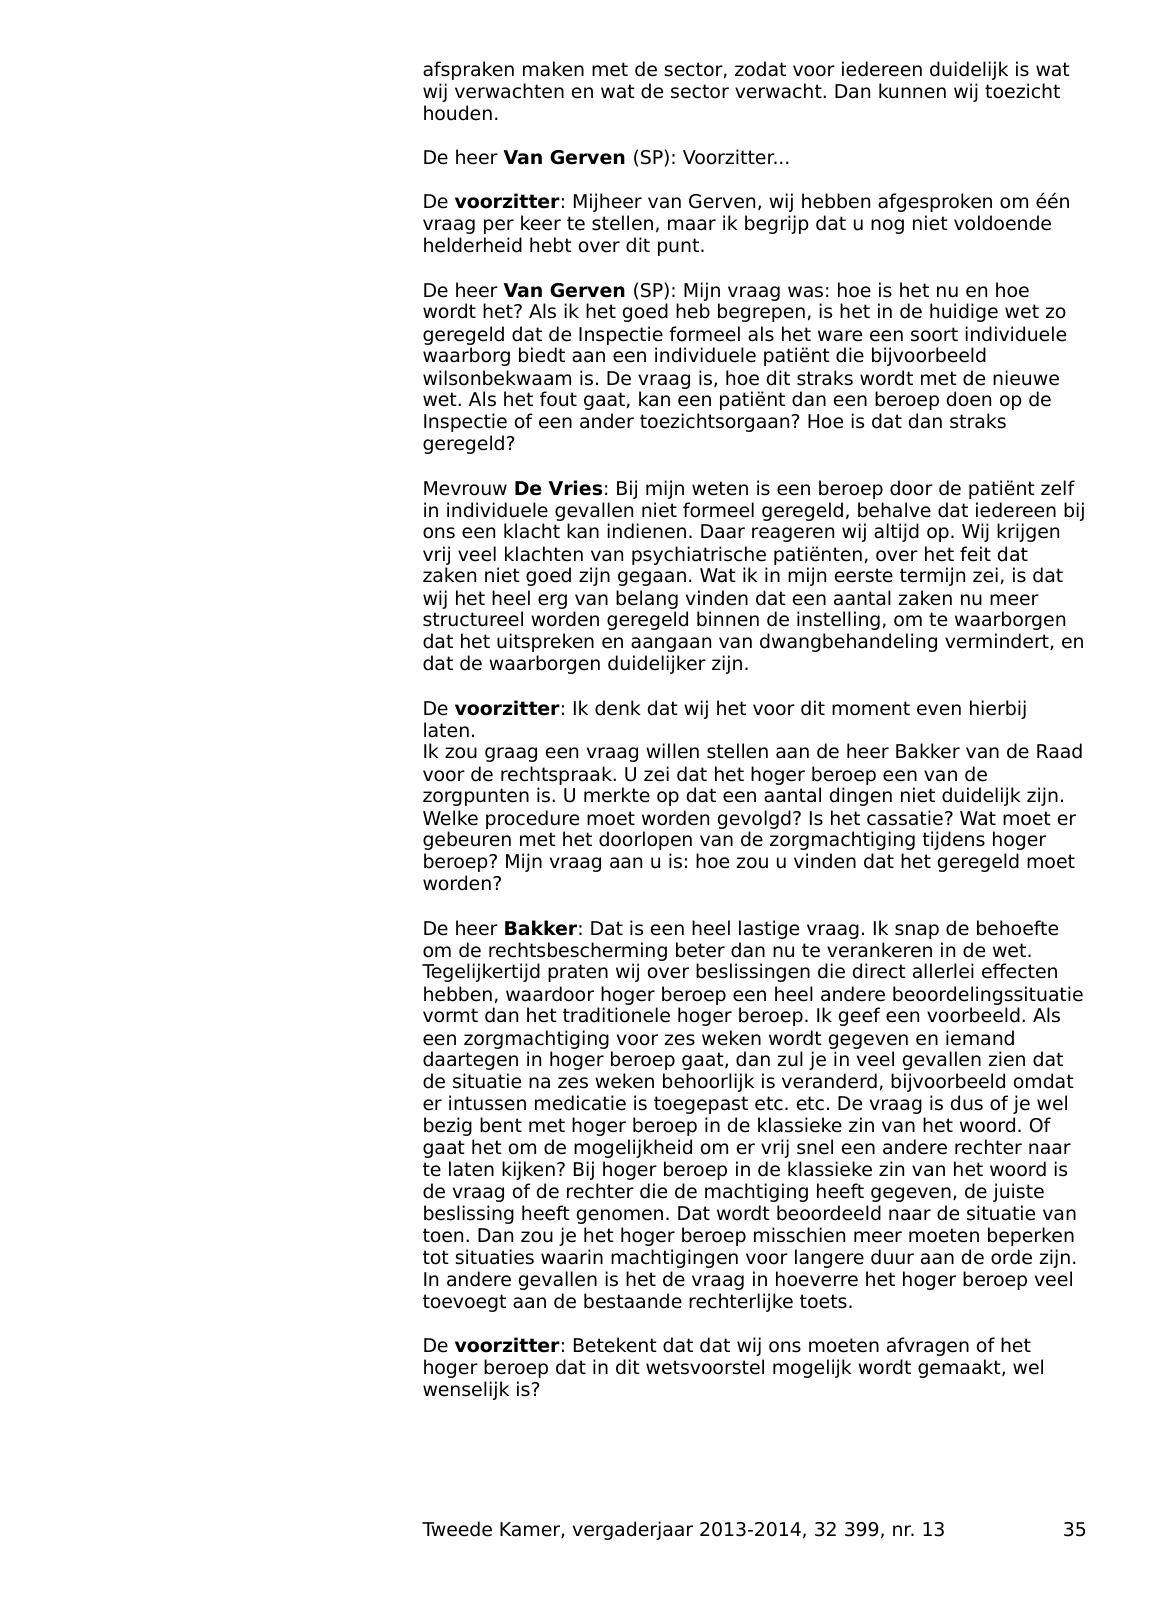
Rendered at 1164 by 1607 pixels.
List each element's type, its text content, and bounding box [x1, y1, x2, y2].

text De heer Van Gerven (SP): Voorzitter... [422, 147, 1087, 169]
text Ik zou graag een vraag willen stellen aan de heer Bakker van de Raad voor de rechtspraak. U zei dat het hoger beroep een van de zorgpunten is. U merkte op dat een aantal dingen niet duidelijk zijn. Welke procedure moet worden gevolgd? Is het cassatie? Wat moet er gebeuren met het doorlopen van de zorgmachtiging tijdens hoger beroep? Mijn vraag aan u is: hoe zou u vinden dat het geregeld moet worden? [422, 741, 1087, 895]
text De heer Bakker: Dat is een heel lastige vraag. Ik snap de behoefte om de rechtsbescherming beter dan nu te verankeren in de wet. Tegelijkertijd praten wij over beslissingen die direct allerlei effecten hebben, waardoor hoger beroep een heel andere beoordelingssituatie vormt dan het traditionele hoger beroep. Ik geef een voorbeeld. Als een zorgmachtiging voor zes weken wordt gegeven en iemand daartegen in hoger beroep gaat, dan zul je in veel gevallen zien dat de situatie na zes weken behoorlijk is veranderd, bijvoorbeeld omdat er intussen medicatie is toegepast etc. etc. De vraag is dus of je wel bezig bent met hoger beroep in de klassieke zin van het woord. Of gaat het om de mogelijkheid om er vrij snel een andere rechter naar te laten kijken? Bij hoger beroep in de klassieke zin van het woord is de vraag of de rechter die de machtiging heeft gegeven, de juiste beslissing heeft genomen. Dat wordt beoordeeld naar de situatie van toen. Dan zou je het hoger beroep misschien meer moeten beperken tot situaties waarin machtigingen voor langere duur aan de orde zijn. In andere gevallen is het de vraag in hoeverre het hoger beroep veel toevoegt aan de bestaande rechterlijke toets. [422, 917, 1087, 1313]
text De voorzitter: Ik denk dat wij het voor dit moment even hierbij laten. [422, 697, 1087, 741]
text Mevrouw De Vries: Bij mijn weten is een beroep door de patiënt zelf in individuele gevallen niet formeel geregeld, behalve dat iedereen bij ons een klacht kan indienen. Daar reageren wij altijd op. Wij krijgen vrij veel klachten van psychiatrische patiënten, over het feit dat zaken niet goed zijn gegaan. Wat ik in mijn eerste termijn zei, is dat wij het heel erg van belang vinden dat een aantal zaken nu meer structureel worden geregeld binnen de instelling, om te waarborgen dat het uitspreken en aangaan van dwangbehandeling vermindert, en dat de waarborgen duidelijker zijn. [422, 477, 1087, 675]
text De heer Van Gerven (SP): Mijn vraag was: hoe is het nu en hoe wordt het? Als ik het goed heb begrepen, is het in de huidige wet zo geregeld dat de Inspectie formeel als het ware een soort individuele waarborg biedt aan een individuele patiënt die bijvoorbeeld wilsonbekwaam is. De vraag is, hoe dit straks wordt met de nieuwe wet. Als het fout gaat, kan een patiënt dan een beroep doen op de Inspectie of een ander toezichtsorgaan? Hoe is dat dan straks geregeld? [422, 279, 1087, 455]
text De voorzitter: Mijheer van Gerven, wij hebben afgesproken om één vraag per keer te stellen, maar ik begrijp dat u nog niet voldoende helderheid hebt over dit punt. [422, 191, 1087, 257]
text De voorzitter: Betekent dat dat wij ons moeten afvragen of het hoger beroep dat in dit wetsvoorstel mogelijk wordt gemaakt, wel wenselijk is? [422, 1335, 1087, 1401]
text afspraken maken met de sector, zodat voor iedereen duidelijk is wat wij verwachten en wat de sector verwacht. Dan kunnen wij toezicht houden. [422, 59, 1087, 125]
